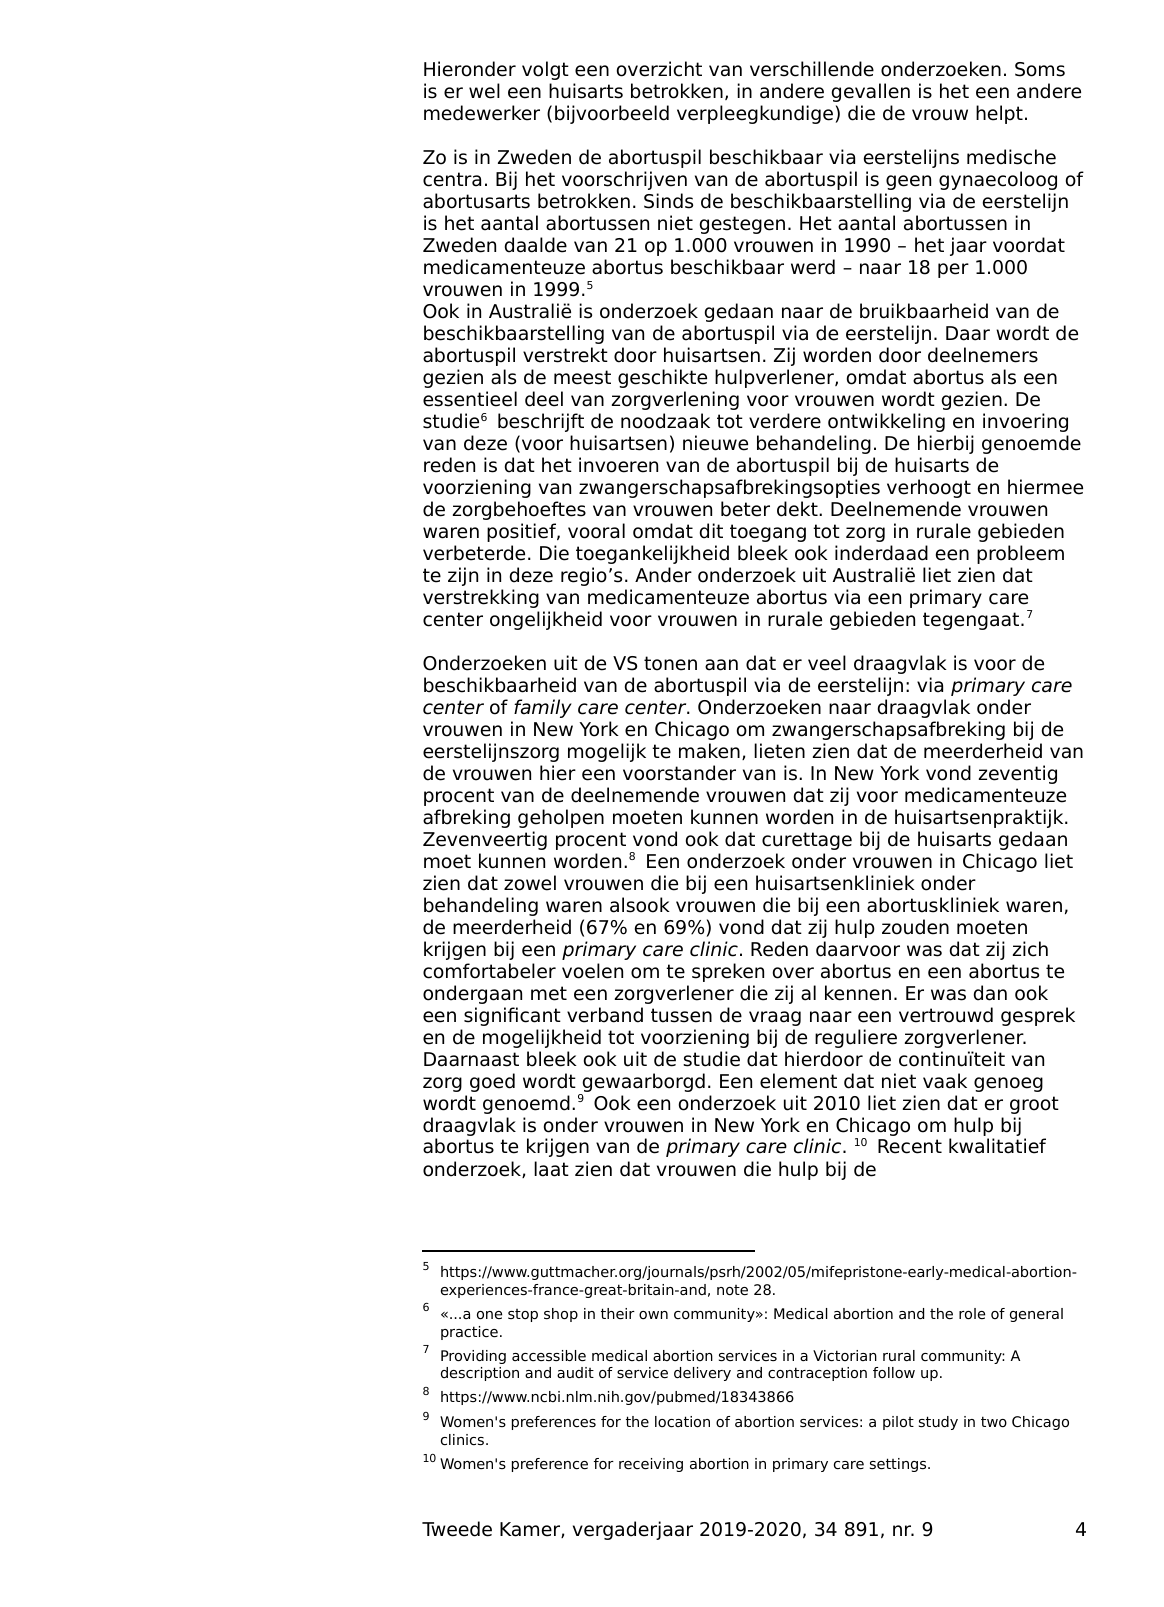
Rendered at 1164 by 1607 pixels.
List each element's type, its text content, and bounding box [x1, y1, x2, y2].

text https://www.ncbi.nlm.nih.gov/pubmed/18343866 [422, 1385, 1087, 1407]
text Women's preference for receiving abortion in primary care settings. [422, 1452, 1087, 1474]
text Ook in Australië is onderzoek gedaan naar de bruikbaarheid van de beschikbaarstelling van de abortuspil via de eerstelijn. Daar wordt de abortuspil verstrekt door huisartsen. Zij worden door deelnemers gezien als de meest geschikte hulpverlener, omdat abortus als een essentieel deel van zorgverlening voor vrouwen wordt gezien. De studie beschrijft de noodzaak tot verdere ontwikkeling en invoering van deze (voor huisartsen) nieuwe behandeling. De hierbij genoemde reden is dat het invoeren van de abortuspil bij de huisarts de voorziening van zwangerschapsafbrekingsopties verhoogt en hiermee de zorgbehoeftes van vrouwen beter dekt. Deelnemende vrouwen waren positief, vooral omdat dit toegang tot zorg in rurale gebieden verbeterde. Die toegankelijkheid bleek ook inderdaad een probleem te zijn in deze regio’s. Ander onderzoek uit Australië liet zien dat verstrekking van medicamenteuze abortus via een primary care center ongelijkheid voor vrouwen in rurale gebieden tegengaat. [422, 301, 1087, 631]
text Hieronder volgt een overzicht van verschillende onderzoeken. Soms is er wel een huisarts betrokken, in andere gevallen is het een andere medewerker (bijvoorbeeld verpleegkundige) die de vrouw helpt. [422, 59, 1087, 125]
text Zo is in Zweden de abortuspil beschikbaar via eerstelijns medische centra. Bij het voorschrijven van de abortuspil is geen gynaecoloog of abortusarts betrokken. Sinds de beschikbaarstelling via de eerstelijn is het aantal abortussen niet gestegen. Het aantal abortussen in Zweden daalde van 21 op 1.000 vrouwen in 1990 – het jaar voordat medicamenteuze abortus beschikbaar werd – naar 18 per 1.000 vrouwen in 1999. [422, 147, 1087, 301]
text «...a one stop shop in their own community»: Medical abortion and the role of general practice. [422, 1302, 1087, 1341]
text https://www.guttmacher.org/journals/psrh/2002/05/mifepristone-early-medical-abortion-experiences-france-great-britain-and, note 28. [422, 1260, 1087, 1299]
text Providing accessible medical abortion services in a Victorian rural community: A description and audit of service delivery and contraception follow up. [422, 1343, 1087, 1382]
text Women's preferences for the location of abortion services: a pilot study in two Chicago clinics. [422, 1410, 1087, 1449]
text Onderzoeken uit de VS tonen aan dat er veel draagvlak is voor de beschikbaarheid van de abortuspil via de eerstelijn: via primary care center of family care center. Onderzoeken naar draagvlak onder vrouwen in New York en Chicago om zwangerschapsafbreking bij de eerstelijnszorg mogelijk te maken, lieten zien dat de meerderheid van de vrouwen hier een voorstander van is. In New York vond zeventig procent van de deelnemende vrouwen dat zij voor medicamenteuze afbreking geholpen moeten kunnen worden in de huisartsenpraktijk. Zevenveertig procent vond ook dat curettage bij de huisarts gedaan moet kunnen worden. Een onderzoek onder vrouwen in Chicago liet zien dat zowel vrouwen die bij een huisartsenkliniek onder behandeling waren alsook vrouwen die bij een abortuskliniek waren, de meerderheid (67% en 69%) vond dat zij hulp zouden moeten krijgen bij een primary care clinic. Reden daarvoor was dat zij zich comfortabeler voelen om te spreken over abortus en een abortus te ondergaan met een zorgverlener die zij al kennen. Er was dan ook een significant verband tussen de vraag naar een vertrouwd gesprek en de mogelijkheid tot voorziening bij de reguliere zorgverlener. Daarnaast bleek ook uit de studie dat hierdoor de continuïteit van zorg goed wordt gewaarborgd. Een element dat niet vaak genoeg wordt genoemd. Ook een onderzoek uit 2010 liet zien dat er groot draagvlak is onder vrouwen in New York en Chicago om hulp bij abortus te krijgen van de primary care clinic. Recent kwalitatief onderzoek, laat zien dat vrouwen die hulp bij de [422, 653, 1087, 1180]
